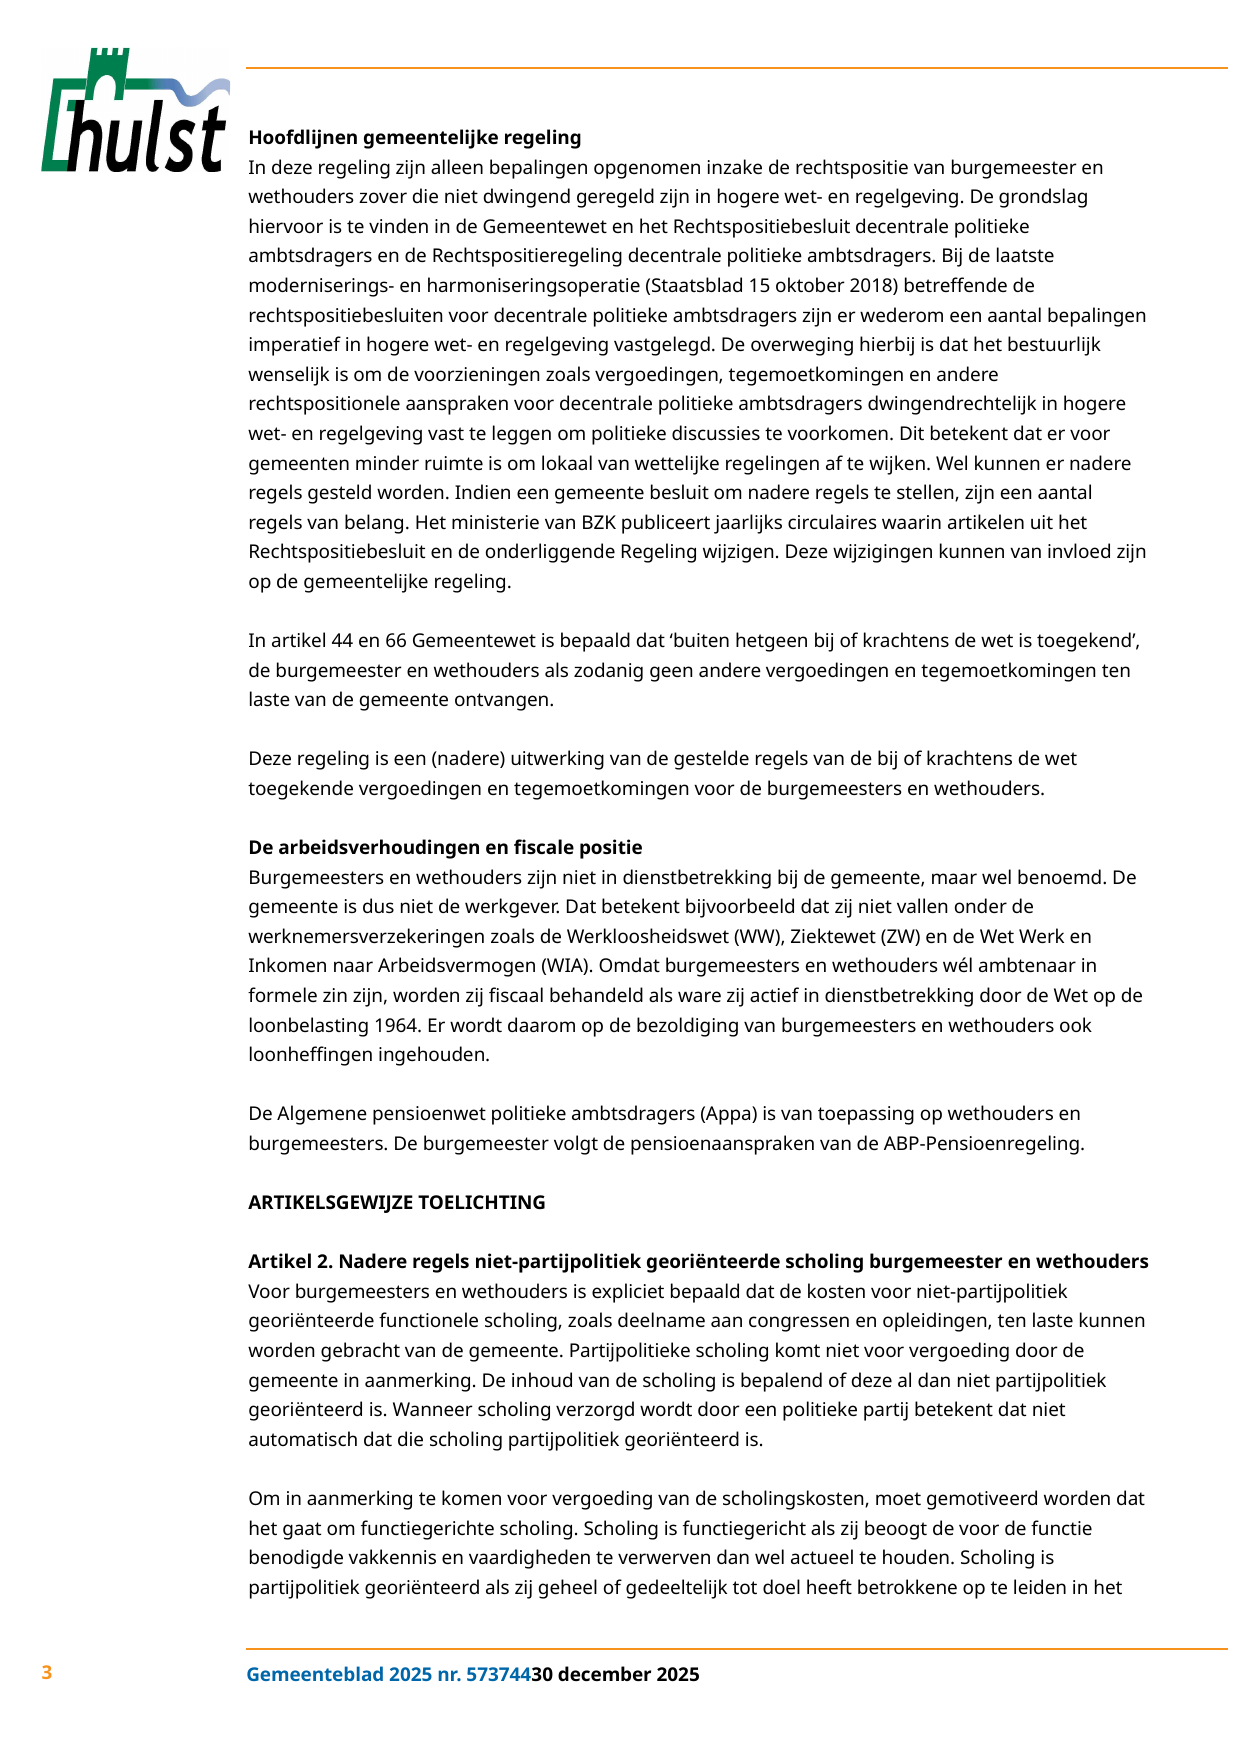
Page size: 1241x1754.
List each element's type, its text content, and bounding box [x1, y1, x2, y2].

text In deze regeling zijn alleen bepalingen opgenomen inzake de rechtspositie van burgemeester en wethouders zover die niet dwingend geregeld zijn in hogere wet- en regelgeving. De grondslag hiervoor is te vinden in de Gemeentewet en het Rechtspositiebesluit decentrale politieke ambtsdragers en de Rechtspositieregeling decentrale politieke ambtsdragers. Bij de laatste moderniserings- en harmoniseringsoperatie (Staatsblad 15 oktober 2018) betreffende de rechtspositiebesluiten voor decentrale politieke ambtsdragers zijn er wederom een aantal bepalingen imperatief in hogere wet- en regelgeving vastgelegd. De overweging hierbij is dat het bestuurlijk wenselijk is om de voorzieningen zoals vergoedingen, tegemoetkomingen en andere rechtspositionele aanspraken voor decentrale politieke ambtsdragers dwingendrechtelijk in hogere wet- en regelgeving vast te leggen om politieke discussies te voorkomen. Dit betekent dat er voor gemeenten minder ruimte is om lokaal van wettelijke regelingen af te wijken. Wel kunnen er nadere regels gesteld worden. Indien een gemeente besluit om nadere regels te stellen, zijn een aantal regels van belang. Het ministerie van BZK publiceert jaarlijks circulaires waarin artikelen uit het Rechtspositiebesluit en de onderliggende Regeling wijzigen. Deze wijzigingen kunnen van invloed zijn op de gemeentelijke regeling. [248, 154, 1152, 594]
text In artikel 44 en 66 Gemeentewet is bepaald dat ‘buiten hetgeen bij of krachtens de wet is toegekend’, de burgemeester en wethouders als zodanig geen andere vergoedingen en tegemoetkomingen ten laste van de gemeente ontvangen. [248, 627, 1152, 712]
text ARTIKELSGEWIJZE TOELICHTING [248, 1189, 1152, 1215]
text Burgemeesters en wethouders zijn niet in dienstbetrekking bij de gemeente, maar wel benoemd. De gemeente is dus niet de werkgever. Dat betekent bijvoorbeeld dat zij niet vallen onder de werknemersverzekeringen zoals de Werkloosheidswet (WW), Ziektewet (ZW) en de Wet Werk en Inkomen naar Arbeidsvermogen (WIA). Omdat burgemeesters en wethouders wél ambtenaar in formele zin zijn, worden zij fiscaal behandeld als ware zij actief in dienstbetrekking door de Wet op de loonbelasting 1964. Er wordt daarom op de bezoldiging van burgemeesters en wethouders ook loonheffingen ingehouden. [248, 864, 1152, 1067]
picture [41, 47, 231, 172]
text De arbeidsverhoudingen en fiscale positie [248, 834, 1152, 860]
text Om in aanmerking te komen voor vergoeding van de scholingskosten, moet gemotiveerd worden dat het gaat om functiegerichte scholing. Scholing is functiegericht als zij beoogt de voor de functie benodigde vakkennis en vaardigheden te verwerven dan wel actueel te houden. Scholing is partijpolitiek georiënteerd als zij geheel of gedeeltelijk tot doel heeft betrokkene op te leiden in het [248, 1485, 1152, 1600]
text Artikel 2. Nadere regels niet-partijpolitiek georiënteerde scholing burgemeester en wethouders [248, 1248, 1152, 1274]
text Deze regeling is een (nadere) uitwerking van de gestelde regels van de bij of krachtens de wet toegekende vergoedingen en tegemoetkomingen voor de burgemeesters en wethouders. [248, 746, 1152, 801]
text Voor burgemeesters en wethouders is expliciet bepaald dat de kosten voor niet-partijpolitiek georiënteerde functionele scholing, zoals deelname aan congressen en opleidingen, ten laste kunnen worden gebracht van de gemeente. Partijpolitieke scholing komt niet voor vergoeding door de gemeente in aanmerking. De inhoud van de scholing is bepalend of deze al dan niet partijpolitiek georiënteerd is. Wanneer scholing verzorgd wordt door een politieke partij betekent dat niet automatisch dat die scholing partijpolitiek georiënteerd is. [248, 1278, 1152, 1452]
text De Algemene pensioenwet politieke ambtsdragers (Appa) is van toepassing op wethouders en burgemeesters. De burgemeester volgt de pensioenaanspraken van de ABP-Pensioenregeling. [248, 1101, 1152, 1156]
text Hoofdlijnen gemeentelijke regeling [248, 124, 1152, 150]
